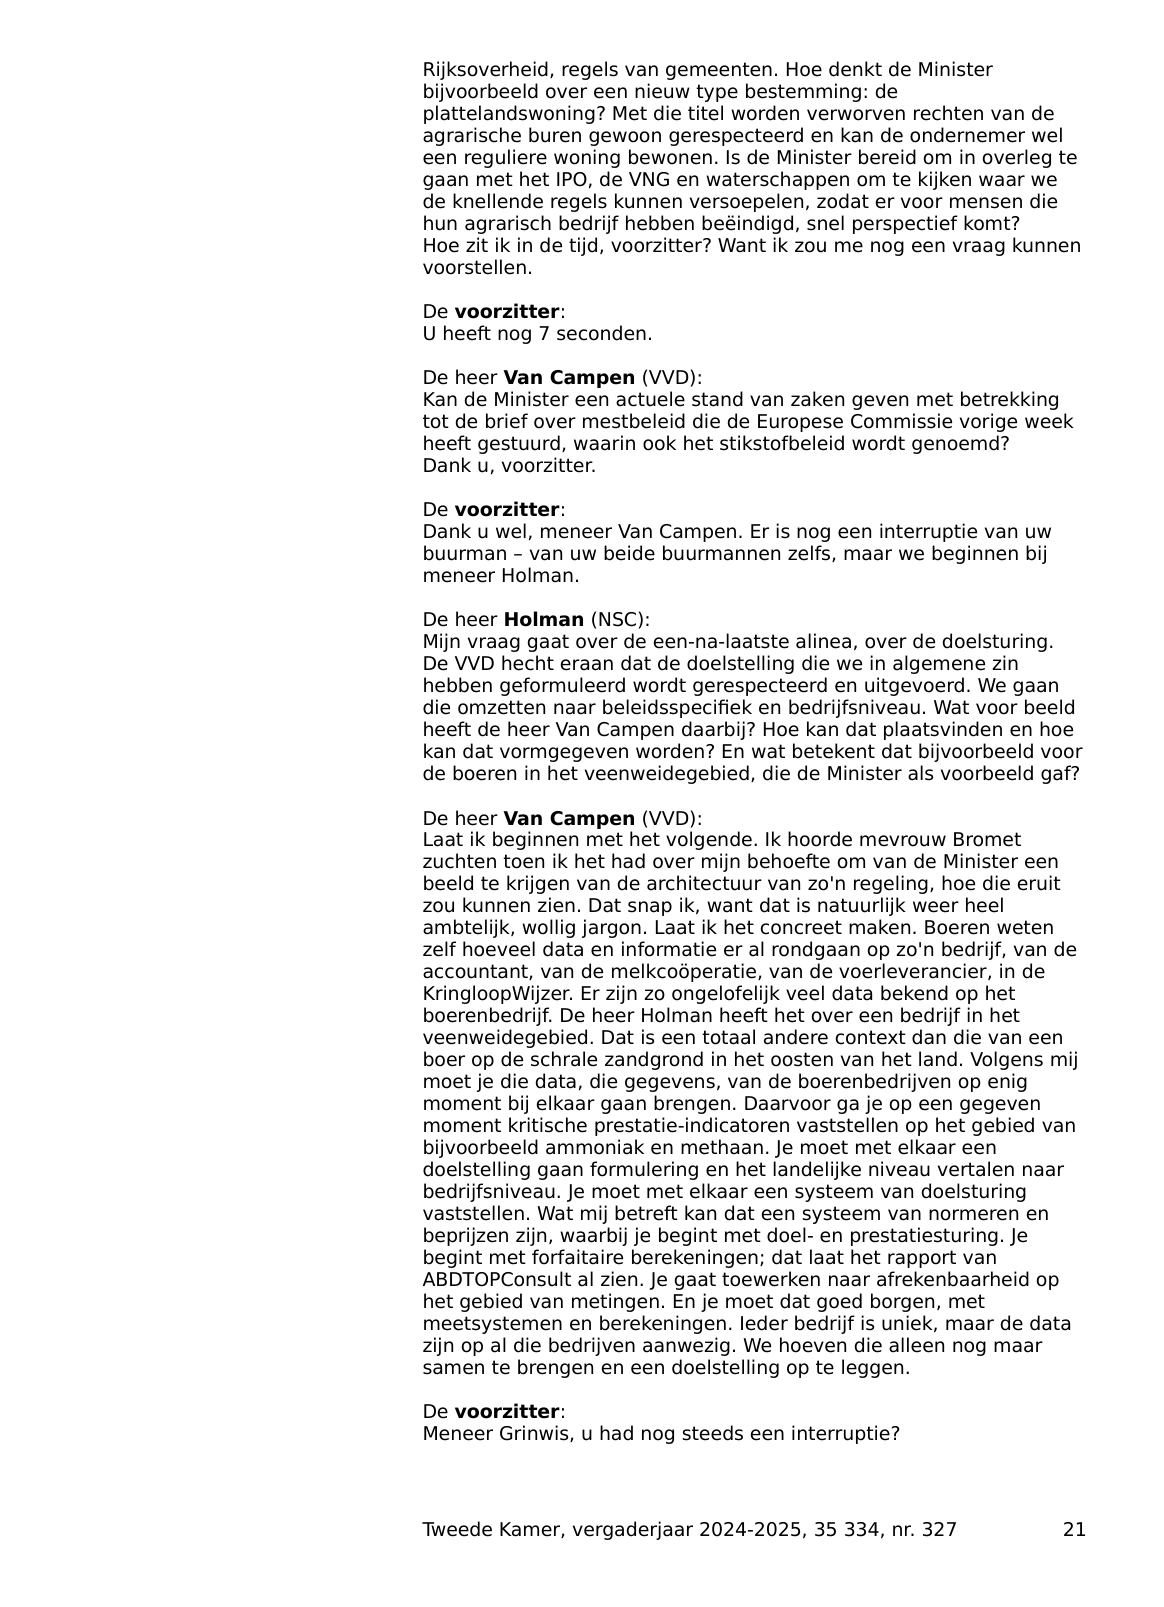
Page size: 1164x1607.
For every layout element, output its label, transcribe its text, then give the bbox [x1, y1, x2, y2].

text U heeft nog 7 seconden. [422, 323, 1087, 345]
text De voorzitter: [422, 499, 1087, 521]
text De heer Van Campen (VVD): [422, 807, 1087, 829]
text Dank u wel, meneer Van Campen. Er is nog een interruptie van uw buurman – van uw beide buurmannen zelfs, maar we beginnen bij meneer Holman. [422, 521, 1087, 587]
text De voorzitter: [422, 301, 1087, 323]
text Dank u, voorzitter. [422, 455, 1087, 477]
text Laat ik beginnen met het volgende. Ik hoorde mevrouw Bromet zuchten toen ik het had over mijn behoefte om van de Minister een beeld te krijgen van de architectuur van zo'n regeling, hoe die eruit zou kunnen zien. Dat snap ik, want dat is natuurlijk weer heel ambtelijk, wollig jargon. Laat ik het concreet maken. Boeren weten zelf hoeveel data en informatie er al rondgaan op zo'n bedrijf, van de accountant, van de melkcoöperatie, van de voerleverancier, in de KringloopWijzer. Er zijn zo ongelofelijk veel data bekend op het boerenbedrijf. De heer Holman heeft het over een bedrijf in het veenweidegebied. Dat is een totaal andere context dan die van een boer op de schrale zandgrond in het oosten van het land. Volgens mij moet je die data, die gegevens, van de boerenbedrijven op enig moment bij elkaar gaan brengen. Daarvoor ga je op een gegeven moment kritische prestatie-indicatoren vaststellen op het gebied van bijvoorbeeld ammoniak en methaan. Je moet met elkaar een doelstelling gaan formulering en het landelijke niveau vertalen naar bedrijfsniveau. Je moet met elkaar een systeem van doelsturing vaststellen. Wat mij betreft kan dat een systeem van normeren en beprijzen zijn, waarbij je begint met doel- en prestatiesturing. Je begint met forfaitaire berekeningen; dat laat het rapport van ABDTOPConsult al zien. Je gaat toewerken naar afrekenbaarheid op het gebied van metingen. En je moet dat goed borgen, met meetsystemen en berekeningen. Ieder bedrijf is uniek, maar de data zijn op al die bedrijven aanwezig. We hoeven die alleen nog maar samen te brengen en een doelstelling op te leggen. [422, 829, 1087, 1379]
text Mijn vraag gaat over de een-na-laatste alinea, over de doelsturing. De VVD hecht eraan dat de doelstelling die we in algemene zin hebben geformuleerd wordt gerespecteerd en uitgevoerd. We gaan die omzetten naar beleidsspecifiek en bedrijfsniveau. Wat voor beeld heeft de heer Van Campen daarbij? Hoe kan dat plaatsvinden en hoe kan dat vormgegeven worden? En wat betekent dat bijvoorbeeld voor de boeren in het veenweidegebied, die de Minister als voorbeeld gaf? [422, 631, 1087, 785]
text Meneer Grinwis, u had nog steeds een interruptie? [422, 1423, 1087, 1445]
text De heer Van Campen (VVD): [422, 367, 1087, 389]
text Hoe zit ik in de tijd, voorzitter? Want ik zou me nog een vraag kunnen voorstellen. [422, 235, 1087, 279]
text Kan de Minister een actuele stand van zaken geven met betrekking tot de brief over mestbeleid die de Europese Commissie vorige week heeft gestuurd, waarin ook het stikstofbeleid wordt genoemd? [422, 389, 1087, 455]
text De heer Holman (NSC): [422, 609, 1087, 631]
text De voorzitter: [422, 1401, 1087, 1423]
text Rijksoverheid, regels van gemeenten. Hoe denkt de Minister bijvoorbeeld over een nieuw type bestemming: de plattelandswoning? Met die titel worden verworven rechten van de agrarische buren gewoon gerespecteerd en kan de ondernemer wel een reguliere woning bewonen. Is de Minister bereid om in overleg te gaan met het IPO, de VNG en waterschappen om te kijken waar we de knellende regels kunnen versoepelen, zodat er voor mensen die hun agrarisch bedrijf hebben beëindigd, snel perspectief komt? [422, 59, 1087, 235]
